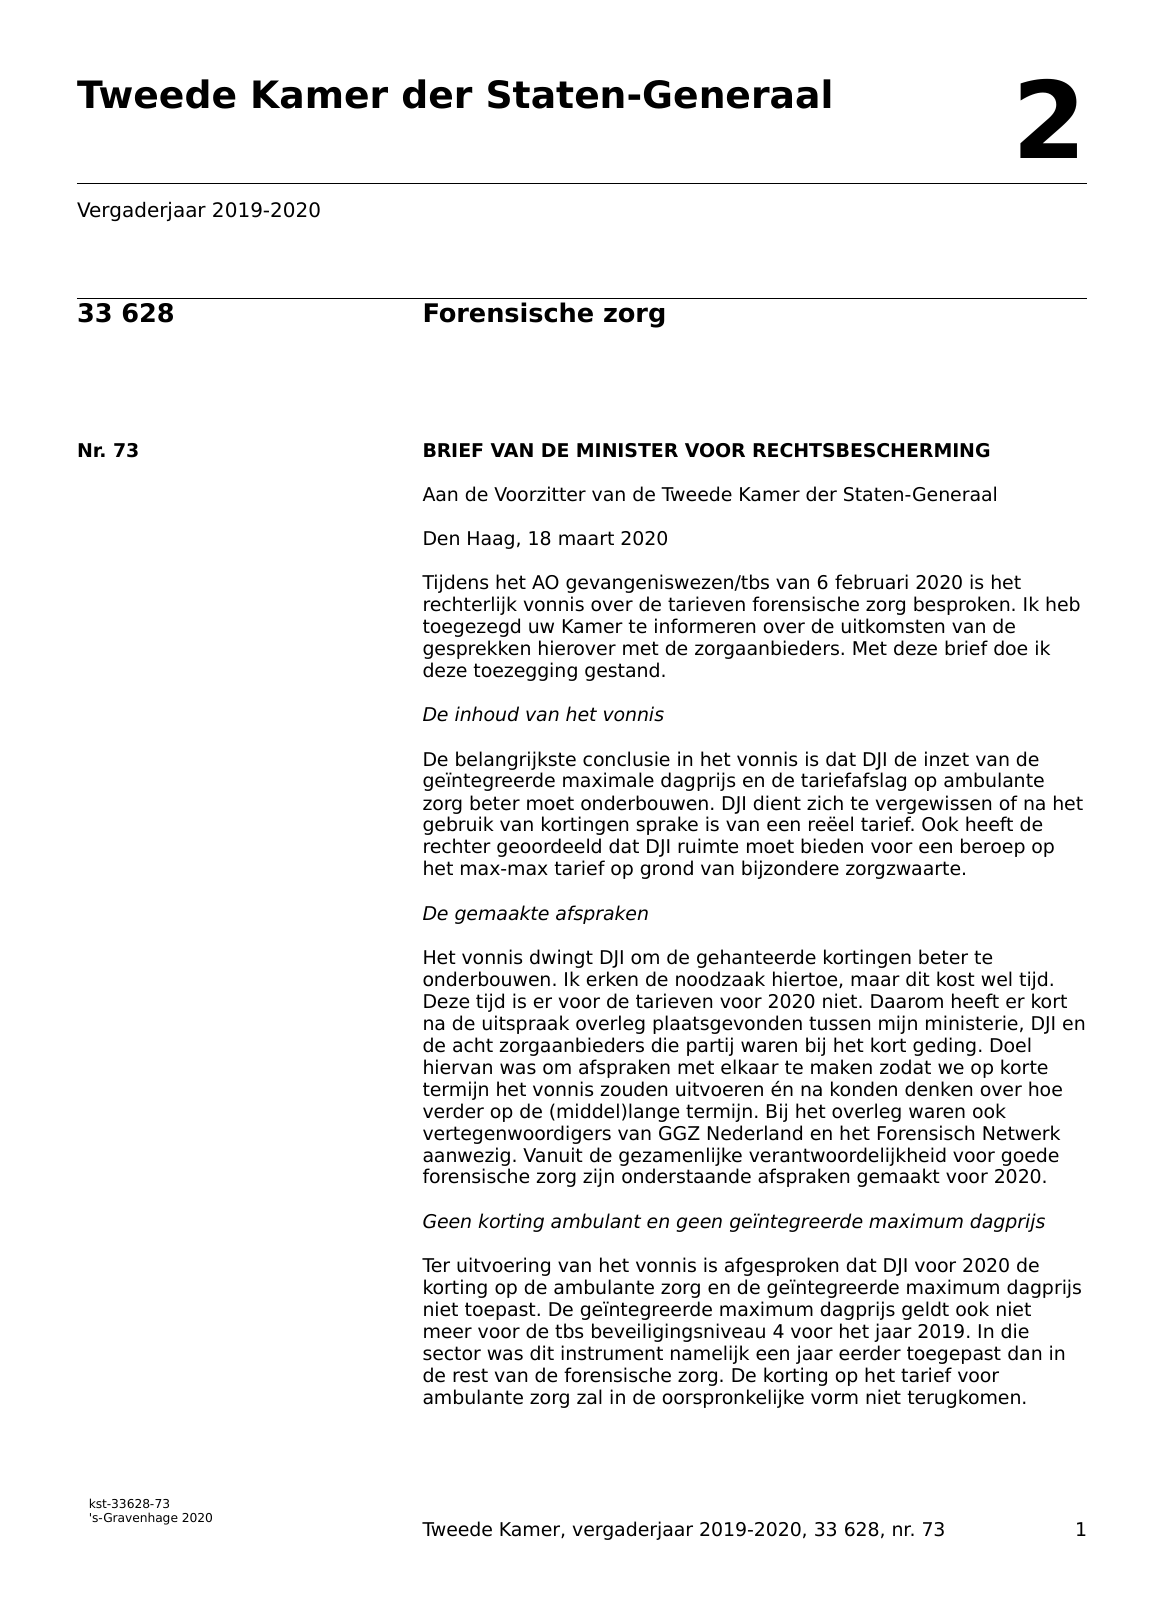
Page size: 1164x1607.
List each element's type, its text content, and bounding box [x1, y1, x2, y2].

text Aan de Voorzitter van de Tweede Kamer der Staten-Generaal [422, 484, 1087, 506]
text Het vonnis dwingt DJI om de gehanteerde kortingen beter te onderbouwen. Ik erken de noodzaak hiertoe, maar dit kost wel tijd. Deze tijd is er voor de tarieven voor 2020 niet. Daarom heeft er kort na de uitspraak overleg plaatsgevonden tussen mijn ministerie, DJI en de acht zorgaanbieders die partij waren bij het kort geding. Doel hiervan was om afspraken met elkaar te maken zodat we op korte termijn het vonnis zouden uitvoeren én na konden denken over hoe verder op de (middel)lange termijn. Bij het overleg waren ook vertegenwoordigers van GGZ Nederland en het Forensisch Netwerk aanwezig. Vanuit de gezamenlijke verantwoordelijkheid voor goede forensische zorg zijn onderstaande afspraken gemaakt voor 2020. [422, 947, 1087, 1188]
subtitle 33 628 Forensische zorg [77, 299, 1087, 329]
subtitle De gemaakte afspraken [422, 902, 1087, 924]
table_header 2 [886, 59, 1087, 183]
text 's-Gravenhage 2020 [88, 1511, 323, 1525]
text Ter uitvoering van het vonnis is afgesproken dat DJI voor 2020 de korting op de ambulante zorg en de geïntegreerde maximum dagprijs niet toepast. De geïntegreerde maximum dagprijs geldt ook niet meer voor de tbs beveiligingsniveau 4 voor het jaar 2019. In die sector was dit instrument namelijk een jaar eerder toegepast dan in de rest van de forensische zorg. De korting op het tarief voor ambulante zorg zal in de oorspronkelijke vorm niet terugkomen. [422, 1255, 1087, 1409]
text De belangrijkste conclusie in het vonnis is dat DJI de inzet van de geïntegreerde maximale dagprijs en de tariefafslag op ambulante zorg beter moet onderbouwen. DJI dient zich te vergewissen of na het gebruik van kortingen sprake is van een reëel tarief. Ook heeft de rechter geoordeeld dat DJI ruimte moet bieden voor een beroep op het max-max tarief op grond van bijzondere zorgzwaarte. [422, 748, 1087, 880]
table_cell Vergaderjaar 2019-2020 [77, 184, 1087, 298]
text Tijdens het AO gevangeniswezen/tbs van 6 februari 2020 is het rechterlijk vonnis over de tarieven forensische zorg besproken. Ik heb toegezegd uw Kamer te informeren over de uitkomsten van de gesprekken hierover met de zorgaanbieders. Met deze brief doe ik deze toezegging gestand. [422, 572, 1087, 682]
text Den Haag, 18 maart 2020 [422, 528, 1087, 550]
subtitle Nr. 73 BRIEF VAN DE MINISTER VOOR RECHTSBESCHERMING [77, 440, 1087, 462]
subtitle De inhoud van het vonnis [422, 704, 1087, 726]
table_header Tweede Kamer der Staten-Generaal [77, 59, 886, 183]
subtitle Geen korting ambulant en geen geïntegreerde maximum dagprijs [422, 1211, 1087, 1233]
text kst-33628-73 [88, 1497, 323, 1511]
